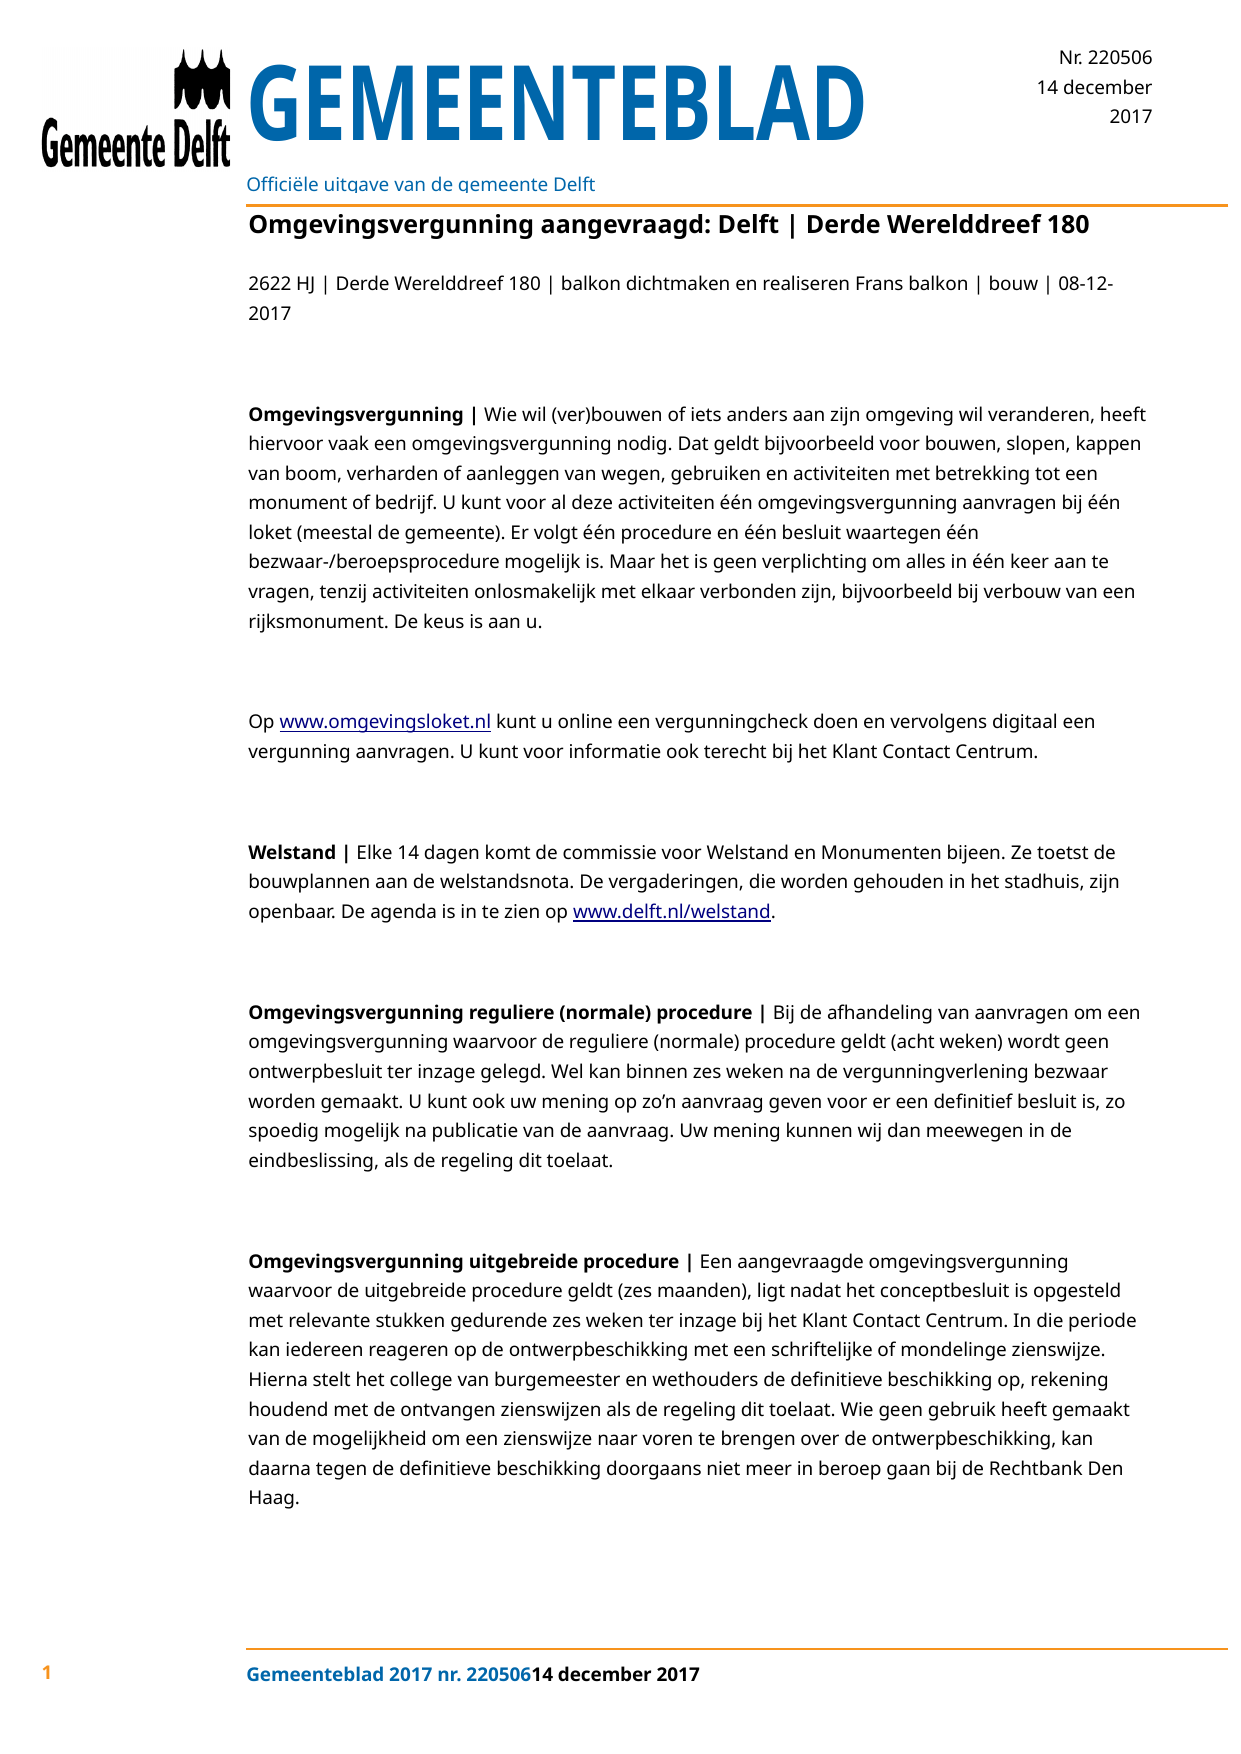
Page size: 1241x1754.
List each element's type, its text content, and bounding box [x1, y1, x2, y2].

text Omgevingsvergunning reguliere (normale) procedure | Bij de afhandeling van aanvragen om een omgevingsvergunning waarvoor de reguliere (normale) procedure geldt (acht weken) wordt geen ontwerpbesluit ter inzage gelegd. Wel kan binnen zes weken na de vergunningverlening bezwaar worden gemaakt. U kunt ook uw mening op zo’n aanvraag geven voor er een definitief besluit is, zo spoedig mogelijk na publicatie van de aanvraag. Uw mening kunnen wij dan meewegen in de eindbeslissing, als de regeling dit toelaat. [248, 999, 1152, 1173]
text Omgevingsvergunning aangevraagd: Delft | Derde Werelddreef 180 [248, 207, 1152, 241]
text Welstand | Elke 14 dagen komt de commissie voor Welstand en Monumenten bijeen. Ze toetst de bouwplannen aan de welstandsnota. De vergaderingen, die worden gehouden in het stadhuis, zijn openbaar. De agenda is in te zien op www.delft.nl/welstand. [248, 839, 1152, 924]
text Omgevingsvergunning | Wie wil (ver)bouwen of iets anders aan zijn omgeving wil veranderen, heeft hiervoor vaak een omgevingsvergunning nodig. Dat geldt bijvoorbeeld voor bouwen, slopen, kappen van boom, verharden of aanleggen van wegen, gebruiken en activiteiten met betrekking tot een monument of bedrijf. U kunt voor al deze activiteiten één omgevingsvergunning aanvragen bij één loket (meestal de gemeente). Er volgt één procedure en één besluit waartegen één bezwaar-/beroepsprocedure mogelijk is. Maar het is geen verplichting om alles in één keer aan te vragen, tenzij activiteiten onlosmakelijk met elkaar verbonden zijn, bijvoorbeeld bij verbouw van een rijksmonument. De keus is aan u. [248, 401, 1152, 633]
text 2622 HJ | Derde Werelddreef 180 | balkon dichtmaken en realiseren Frans balkon | bouw | 08-12-2017 [248, 270, 1152, 326]
text Op www.omgevingsloket.nl kunt u online een vergunningcheck doen en vervolgens digitaal een vergunning aanvragen. U kunt voor informatie ook terecht bij het Klant Contact Centrum. [248, 709, 1152, 764]
text Omgevingsvergunning uitgebreide procedure | Een aangevraagde omgevingsvergunning waarvoor de uitgebreide procedure geldt (zes maanden), ligt nadat het conceptbesluit is opgesteld met relevante stukken gedurende zes weken ter inzage bij het Klant Contact Centrum. In die periode kan iedereen reageren op de ontwerpbeschikking met een schriftelijke of mondelinge zienswijze. Hierna stelt het college van burgemeester en wethouders de definitieve beschikking op, rekening houdend met de ontvangen zienswijzen als de regeling dit toelaat. Wie geen gebruik heeft gemaakt van de mogelijkheid om een zienswijze naar voren te brengen over de ontwerpbeschikking, kan daarna tegen de definitieve beschikking doorgaans niet meer in beroep gaan bij de Rechtbank Den Haag. [248, 1248, 1152, 1510]
picture [41, 47, 231, 172]
